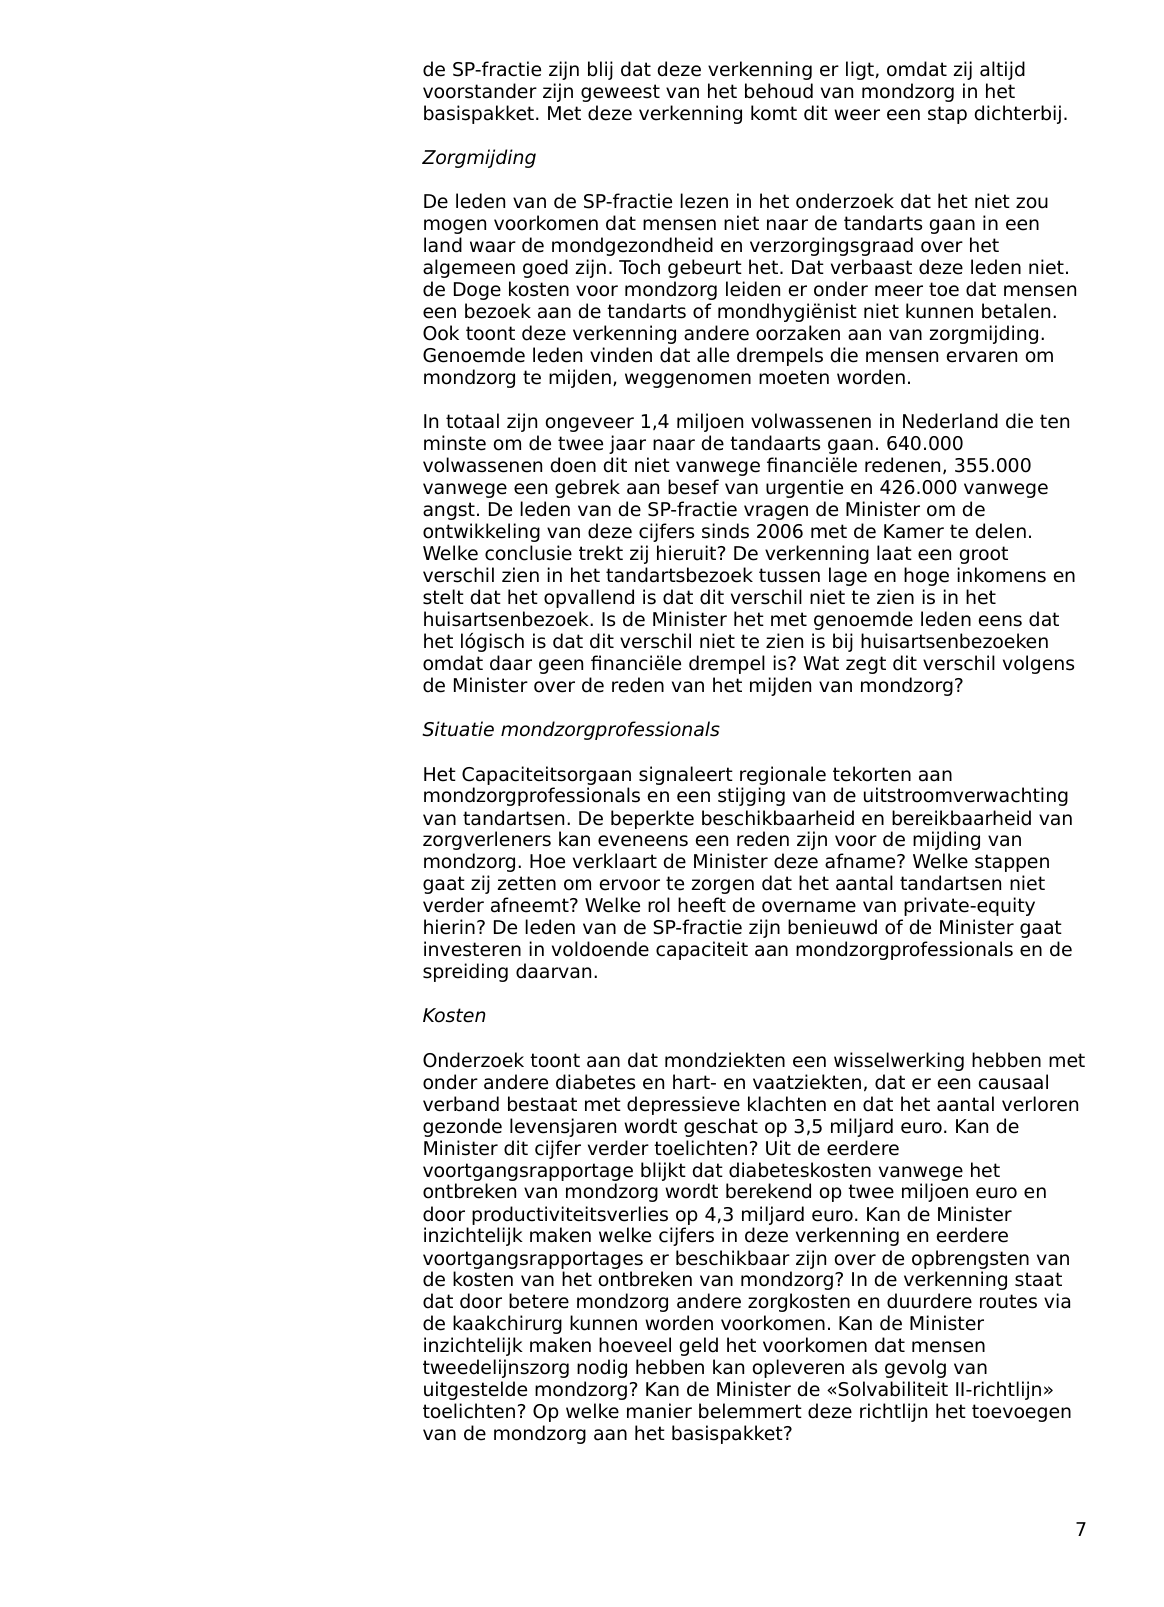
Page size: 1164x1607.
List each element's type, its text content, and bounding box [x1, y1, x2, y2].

text In totaal zijn ongeveer 1,4 miljoen volwassenen in Nederland die ten minste om de twee jaar naar de tandaarts gaan. 640.000 volwassenen doen dit niet vanwege financiële redenen, 355.000 vanwege een gebrek aan besef van urgentie en 426.000 vanwege angst. De leden van de SP-fractie vragen de Minister om de ontwikkeling van deze cijfers sinds 2006 met de Kamer te delen. Welke conclusie trekt zij hieruit? De verkenning laat een groot verschil zien in het tandartsbezoek tussen lage en hoge inkomens en stelt dat het opvallend is dat dit verschil niet te zien is in het huisartsenbezoek. Is de Minister het met genoemde leden eens dat het lógisch is dat dit verschil niet te zien is bij huisartsenbezoeken omdat daar geen financiële drempel is? Wat zegt dit verschil volgens de Minister over de reden van het mijden van mondzorg? [422, 411, 1087, 697]
subtitle Zorgmijding [422, 147, 1087, 169]
text De leden van de SP-fractie lezen in het onderzoek dat het niet zou mogen voorkomen dat mensen niet naar de tandarts gaan in een land waar de mondgezondheid en verzorgingsgraad over het algemeen goed zijn. Toch gebeurt het. Dat verbaast deze leden niet. de Doge kosten voor mondzorg leiden er onder meer toe dat mensen een bezoek aan de tandarts of mondhygiënist niet kunnen betalen. Ook toont deze verkenning andere oorzaken aan van zorgmijding. Genoemde leden vinden dat alle drempels die mensen ervaren om mondzorg te mijden, weggenomen moeten worden. [422, 191, 1087, 389]
text de SP-fractie zijn blij dat deze verkenning er ligt, omdat zij altijd voorstander zijn geweest van het behoud van mondzorg in het basispakket. Met deze verkenning komt dit weer een stap dichterbij. [422, 59, 1087, 125]
text Het Capaciteitsorgaan signaleert regionale tekorten aan mondzorgprofessionals en een stijging van de uitstroomverwachting van tandartsen. De beperkte beschikbaarheid en bereikbaarheid van zorgverleners kan eveneens een reden zijn voor de mijding van mondzorg. Hoe verklaart de Minister deze afname? Welke stappen gaat zij zetten om ervoor te zorgen dat het aantal tandartsen niet verder afneemt? Welke rol heeft de overname van private-equity hierin? De leden van de SP-fractie zijn benieuwd of de Minister gaat investeren in voldoende capaciteit aan mondzorgprofessionals en de spreiding daarvan. [422, 763, 1087, 983]
subtitle Kosten [422, 1005, 1087, 1027]
text Onderzoek toont aan dat mondziekten een wisselwerking hebben met onder andere diabetes en hart- en vaatziekten, dat er een causaal verband bestaat met depressieve klachten en dat het aantal verloren gezonde levensjaren wordt geschat op 3,5 miljard euro. Kan de Minister dit cijfer verder toelichten? Uit de eerdere voortgangsrapportage blijkt dat diabeteskosten vanwege het ontbreken van mondzorg wordt berekend op twee miljoen euro en door productiviteitsverlies op 4,3 miljard euro. Kan de Minister inzichtelijk maken welke cijfers in deze verkenning en eerdere voortgangsrapportages er beschikbaar zijn over de opbrengsten van de kosten van het ontbreken van mondzorg? In de verkenning staat dat door betere mondzorg andere zorgkosten en duurdere routes via de kaakchirurg kunnen worden voorkomen. Kan de Minister inzichtelijk maken hoeveel geld het voorkomen dat mensen tweedelijnszorg nodig hebben kan opleveren als gevolg van uitgestelde mondzorg? Kan de Minister de «Solvabiliteit II-richtlijn» toelichten? Op welke manier belemmert deze richtlijn het toevoegen van de mondzorg aan het basispakket? [422, 1049, 1087, 1445]
subtitle Situatie mondzorgprofessionals [422, 719, 1087, 741]
